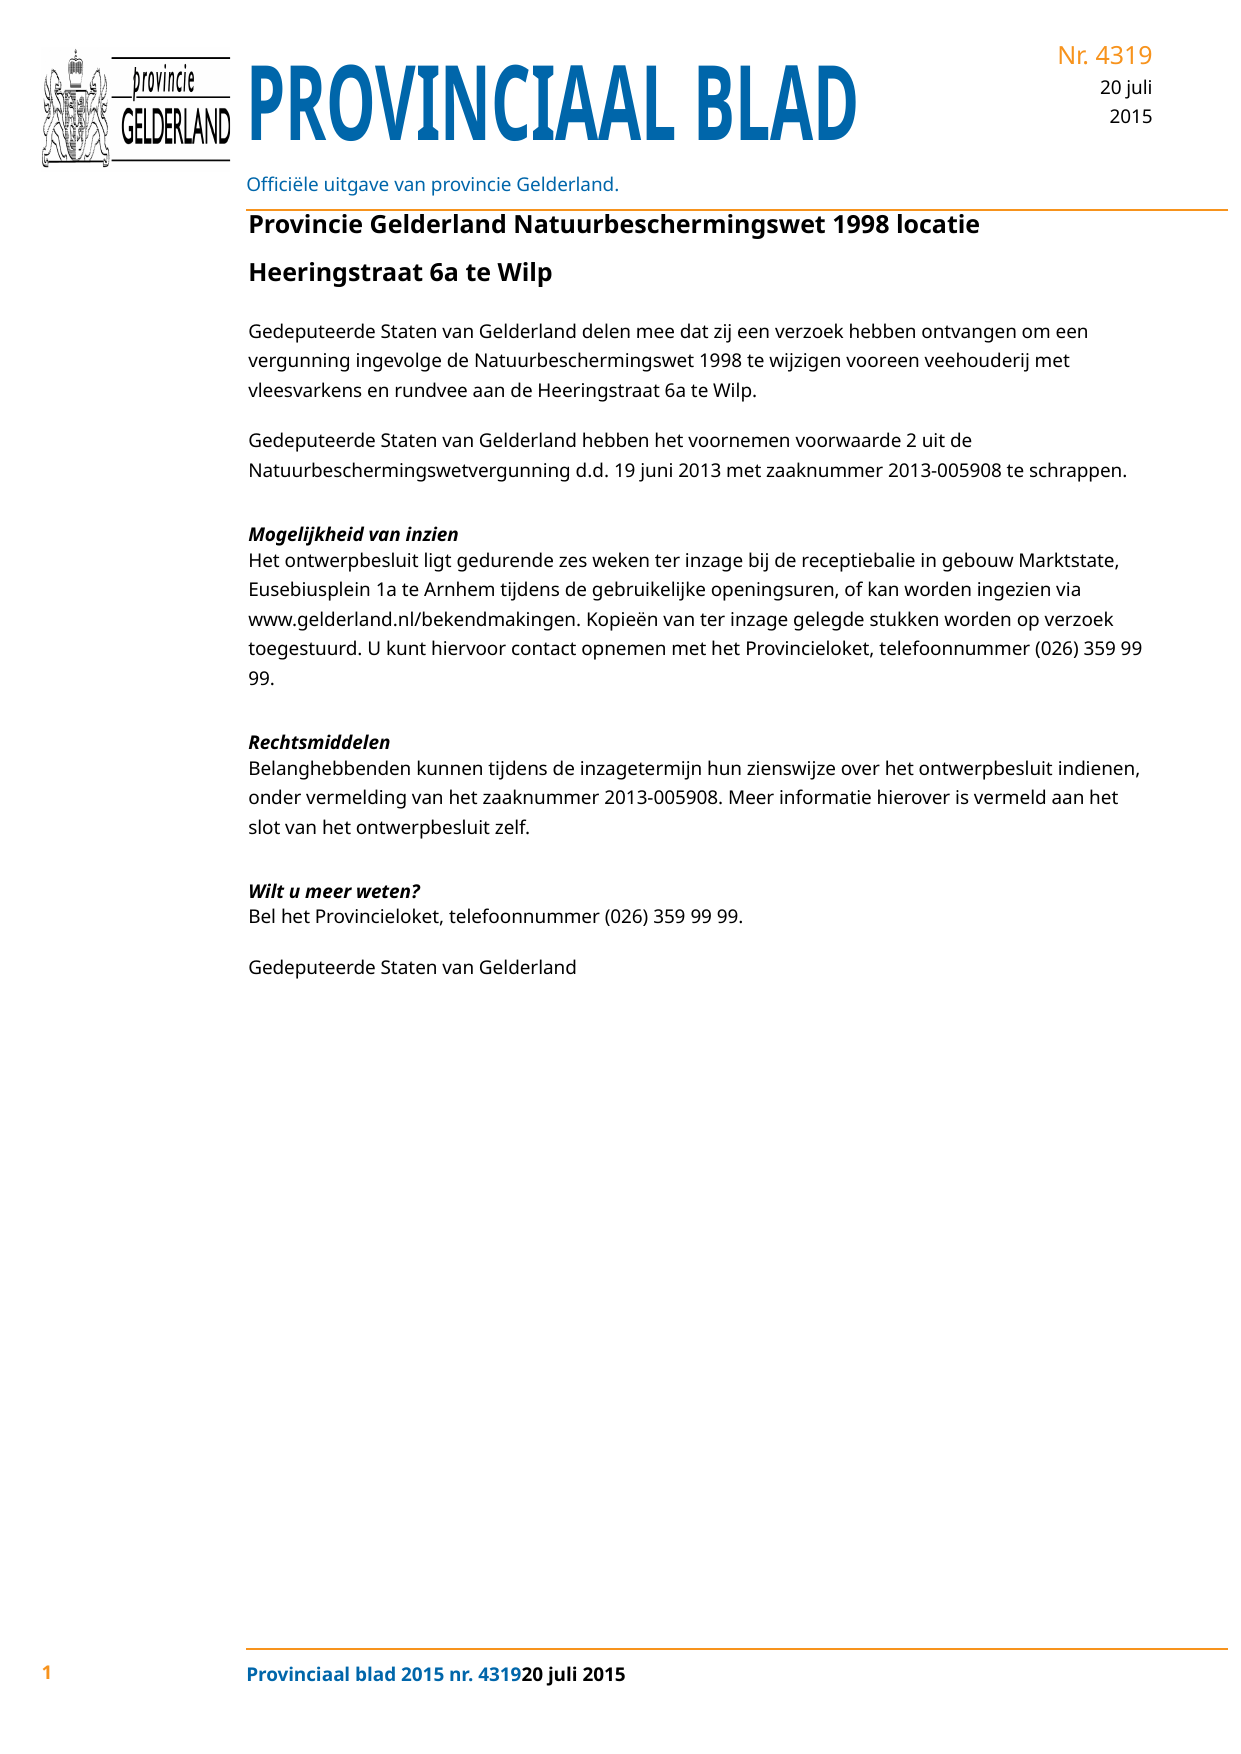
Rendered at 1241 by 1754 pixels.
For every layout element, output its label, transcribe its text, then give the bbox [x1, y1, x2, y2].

text Gedeputeerde Staten van Gelderland delen mee dat zij een verzoek hebben ontvangen om een vergunning ingevolge de Natuurbeschermingswet 1998 te wijzigen vooreen veehouderij met vleesvarkens en rundvee aan de Heeringstraat 6a te Wilp. [248, 318, 1152, 403]
text Gedeputeerde Staten van Gelderland [248, 954, 1152, 980]
text Rechtsmiddelen [248, 729, 1152, 755]
text Het ontwerpbesluit ligt gedurende zes weken ter inzage bij de receptiebalie in gebouw Marktstate, Eusebiusplein 1a te Arnhem tijdens de gebruikelijke openingsuren, of kan worden ingezien via www.gelderland.nl/bekendmakingen. Kopieën van ter inzage gelegde stukken worden op verzoek toegestuurd. U kunt hiervoor contact opnemen met het Provincieloket, telefoonnummer (026) 359 99 99. [248, 547, 1152, 691]
text Provincie Gelderland Natuurbeschermingswet 1998 locatie Heeringstraat 6a te Wilp [248, 211, 1152, 288]
text Mogelijkheid van inzien [248, 521, 1152, 547]
picture [41, 47, 231, 172]
text Bel het Provincieloket, telefoonnummer (026) 359 99 99. [248, 904, 1152, 929]
text Wilt u meer weten? [248, 878, 1152, 904]
text Belanghebbenden kunnen tijdens de inzagetermijn hun zienswijze over het ontwerpbesluit indienen, onder vermelding van het zaaknummer 2013-005908. Meer informatie hierover is vermeld aan het slot van het ontwerpbesluit zelf. [248, 755, 1152, 840]
text Gedeputeerde Staten van Gelderland hebben het voornemen voorwaarde 2 uit de Natuurbeschermingswetvergunning d.d. 19 juni 2013 met zaaknummer 2013-005908 te schrappen. [248, 427, 1152, 483]
